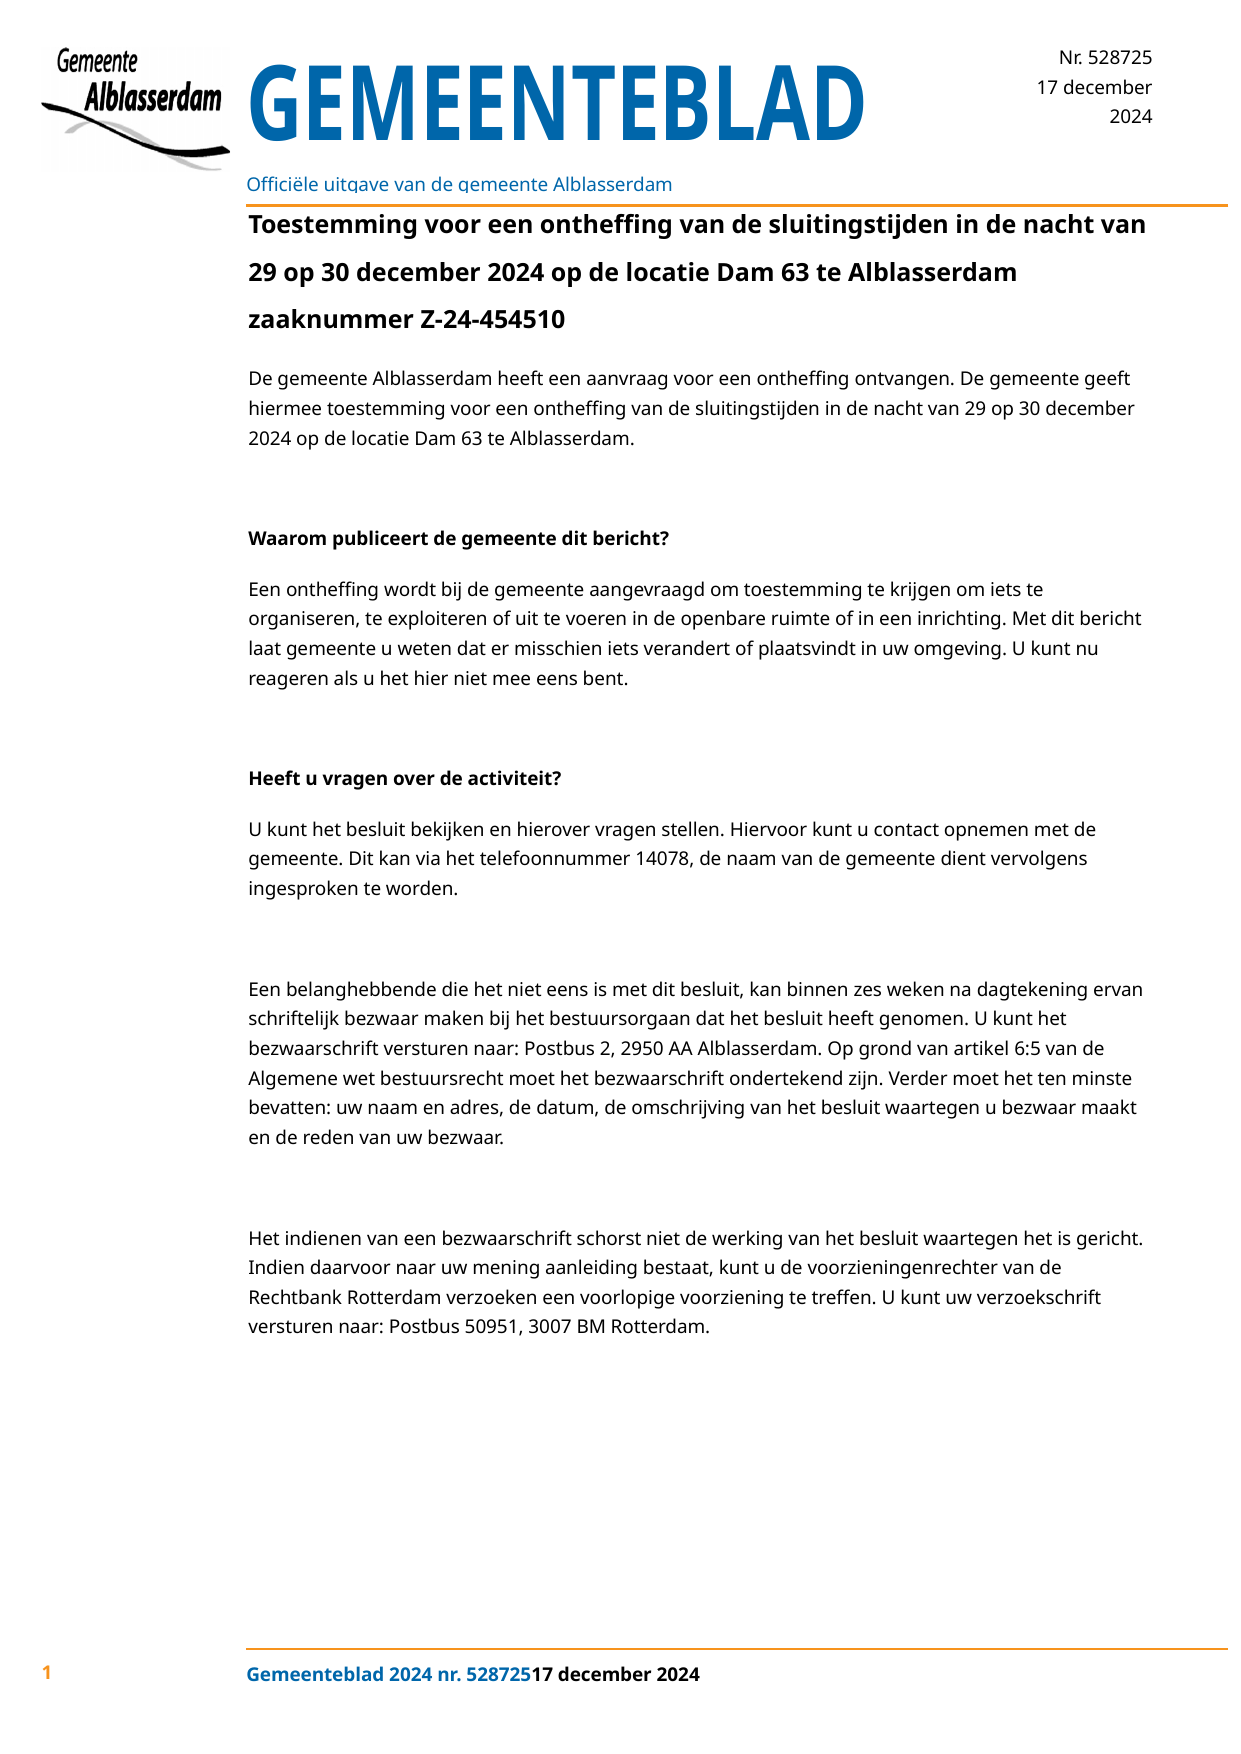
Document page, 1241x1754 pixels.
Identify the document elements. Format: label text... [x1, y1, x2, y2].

text De gemeente Alblasserdam heeft een aanvraag voor een ontheffing ontvangen. De gemeente geeft hiermee toestemming voor een ontheffing van de sluitingstijden in de nacht van 29 op 30 december 2024 op de locatie Dam 63 te Alblasserdam. [248, 366, 1152, 450]
picture [41, 47, 231, 172]
text U kunt het besluit bekijken en hierover vragen stellen. Hiervoor kunt u contact opnemen met de gemeente. Dit kan via het telefoonnummer 14078, de naam van de gemeente dient vervolgens ingesproken te worden. [248, 816, 1152, 901]
text Heeft u vragen over de activiteit? [248, 766, 1152, 791]
text Waarom publiceert de gemeente dit bericht? [248, 526, 1152, 551]
text Een ontheffing wordt bij de gemeente aangevraagd om toestemming te krijgen om iets te organiseren, te exploiteren of uit te voeren in de openbare ruimte of in een inrichting. Met dit bericht laat gemeente u weten dat er misschien iets verandert of plaatsvindt in uw omgeving. U kunt nu reageren als u het hier niet mee eens bent. [248, 576, 1152, 690]
text Een belanghebbende die het niet eens is met dit besluit, kan binnen zes weken na dagtekening ervan schriftelijk bezwaar maken bij het bestuursorgaan dat het besluit heeft genomen. U kunt het bezwaarschrift versturen naar: Postbus 2, 2950 AA Alblasserdam. Op grond van artikel 6:5 van de Algemene wet bestuursrecht moet het bezwaarschrift ondertekend zijn. Verder moet het ten minste bevatten: uw naam en adres, de datum, de omschrijving van het besluit waartegen u bezwaar maakt en de reden van uw bezwaar. [248, 976, 1152, 1149]
text Toestemming voor een ontheffing van de sluitingstijden in de nacht van 29 op 30 december 2024 op de locatie Dam 63 te Alblasserdam zaaknummer Z-24-454510 [248, 207, 1152, 336]
text Het indienen van een bezwaarschrift schorst niet de werking van het besluit waartegen het is gericht. Indien daarvoor naar uw mening aanleiding bestaat, kunt u de voorzieningenrechter van de Rechtbank Rotterdam verzoeken een voorlopige voorziening te treffen. U kunt uw verzoekschrift versturen naar: Postbus 50951, 3007 BM Rotterdam. [248, 1225, 1152, 1339]
